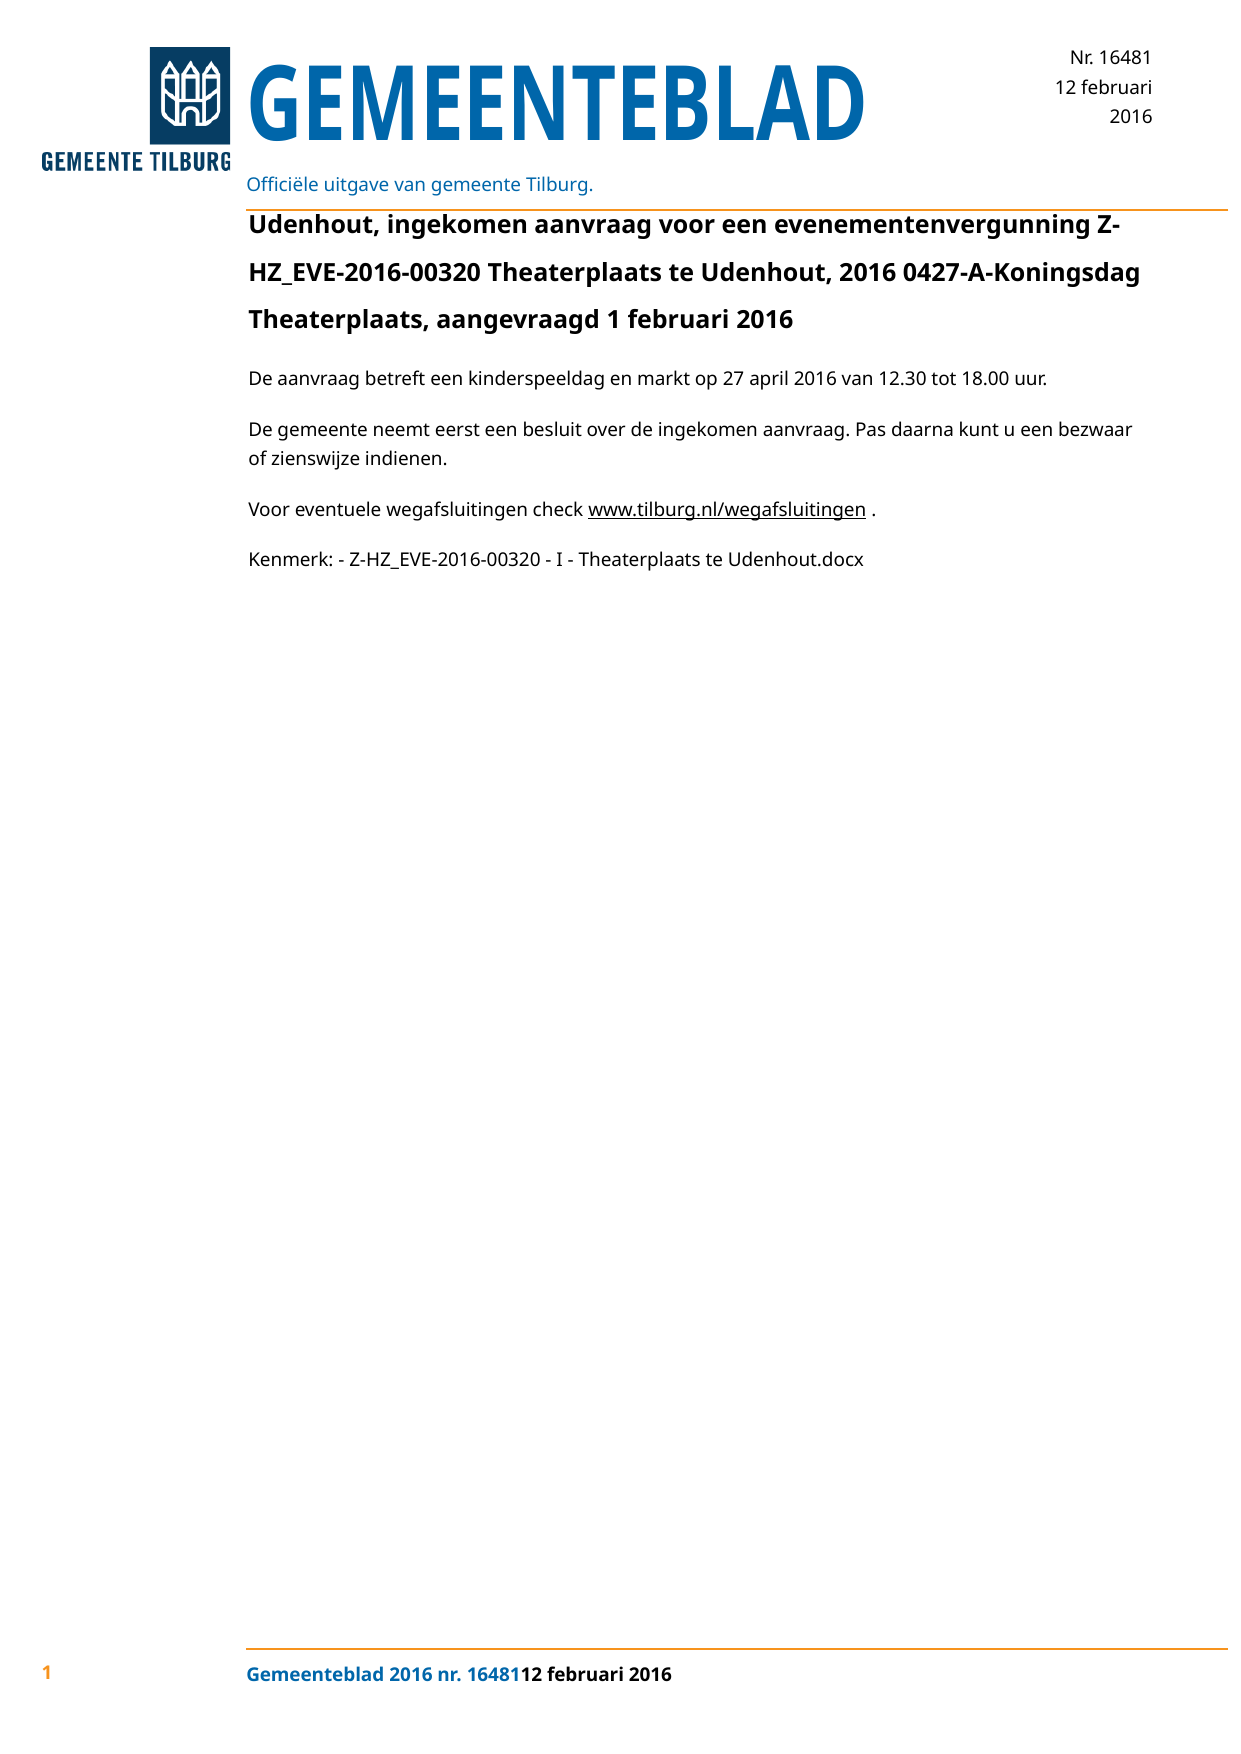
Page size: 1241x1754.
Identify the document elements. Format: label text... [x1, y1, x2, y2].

text De aanvraag betreft een kinderspeeldag en markt op 27 april 2016 van 12.30 tot 18.00 uur. [248, 366, 1152, 391]
picture [41, 47, 231, 172]
text Kenmerk: - Z-HZ_EVE-2016-00320 - I - Theaterplaats te Udenhout.docx [248, 546, 1152, 572]
text Voor eventuele wegafsluitingen check www.tilburg.nl/wegafsluitingen . [248, 496, 1152, 522]
text Udenhout, ingekomen aanvraag voor een evenementenvergunning Z-HZ_EVE-2016-00320 Theaterplaats te Udenhout, 2016 0427-A-Koningsdag Theaterplaats, aangevraagd 1 februari 2016 [248, 211, 1152, 336]
text De gemeente neemt eerst een besluit over de ingekomen aanvraag. Pas daarna kunt u een bezwaar of zienswijze indienen. [248, 416, 1152, 471]
